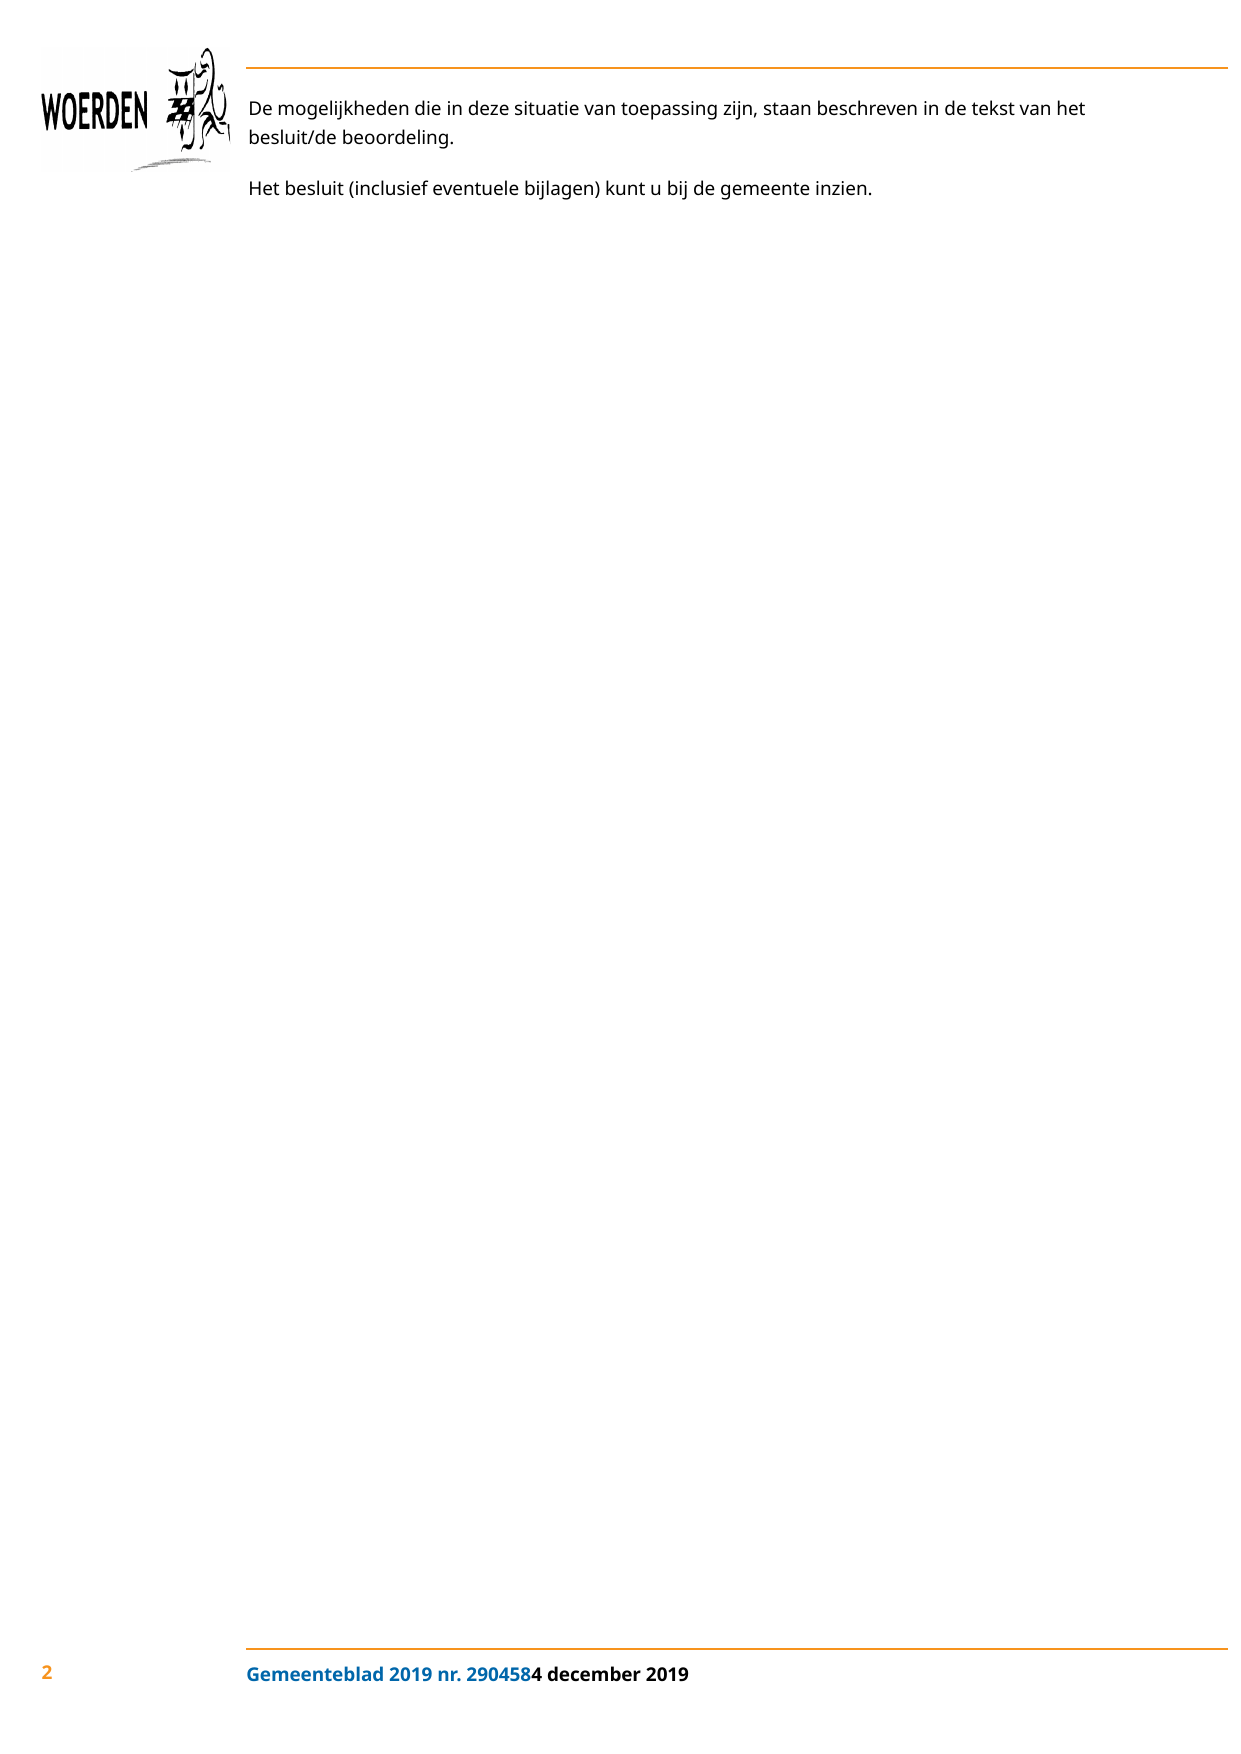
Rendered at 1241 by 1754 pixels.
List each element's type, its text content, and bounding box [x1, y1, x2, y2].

text De mogelijkheden die in deze situatie van toepassing zijn, staan beschreven in de tekst van het besluit/de beoordeling. [248, 95, 1152, 150]
picture [41, 47, 231, 172]
text Het besluit (inclusief eventuele bijlagen) kunt u bij de gemeente inzien. [248, 175, 1152, 201]
